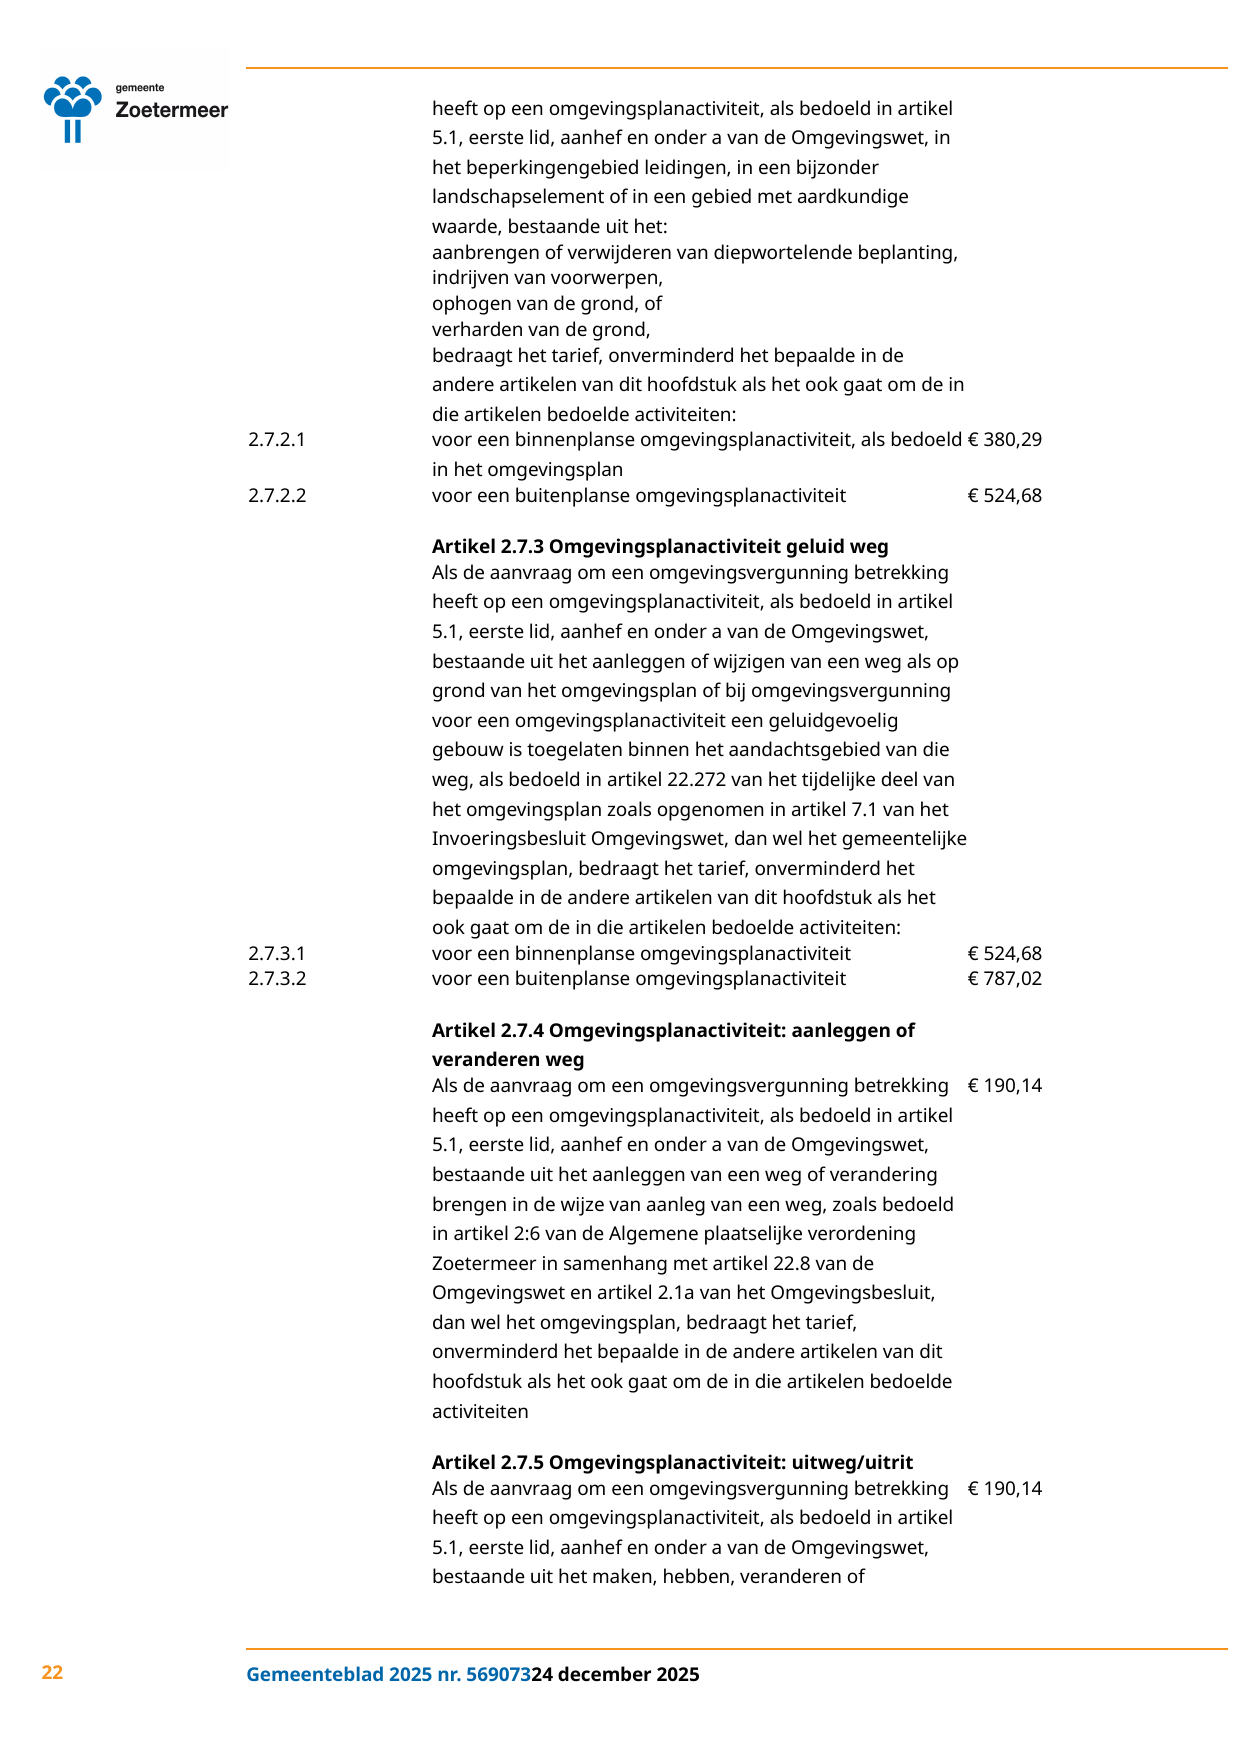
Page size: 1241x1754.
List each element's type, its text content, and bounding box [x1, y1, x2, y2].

table_cell [968, 239, 1152, 264]
table_cell € 787,02 [968, 966, 1152, 991]
table_cell [432, 1424, 968, 1449]
table_cell [248, 1475, 432, 1589]
table_cell 2.7.2.1 [248, 427, 432, 482]
table_cell € 190,14 [968, 1073, 1152, 1423]
table_cell [248, 1424, 432, 1449]
table_cell 2.7.2.2 [248, 482, 432, 508]
table_cell bedraagt het tarief, onverminderd het bepaalde in de andere artikelen van dit hoofdstuk als het ook gaat om de in die artikelen bedoelde activiteiten: [432, 342, 968, 427]
table_cell [432, 508, 968, 533]
table_cell heeft op een omgevingsplanactiviteit, als bedoeld in artikel 5.1, eerste lid, aanhef en onder a van de Omgevingswet, in het beperkingengebied leidingen, in een bijzonder landschapselement of in een gebied met aardkundige waarde, bestaande uit het: [432, 95, 968, 239]
table_cell [432, 991, 968, 1017]
table_cell [968, 290, 1152, 316]
table_cell [248, 508, 432, 533]
table_cell [968, 508, 1152, 533]
table_cell Als de aanvraag om een omgevingsvergunning betrekking heeft op een omgevingsplanactiviteit, als bedoeld in artikel 5.1, eerste lid, aanhef en onder a van de Omgevingswet, bestaande uit het maken, hebben, veranderen of [432, 1475, 968, 1589]
table_cell [968, 1449, 1152, 1475]
table_cell [968, 1424, 1152, 1449]
table_cell indrijven van voorwerpen, [432, 265, 968, 290]
table_cell ophogen van de grond, of [432, 290, 968, 316]
table_cell [968, 342, 1152, 427]
table_cell voor een buitenplanse omgevingsplanactiviteit [432, 966, 968, 991]
table_cell Als de aanvraag om een omgevingsvergunning betrekking heeft op een omgevingsplanactiviteit, als bedoeld in artikel 5.1, eerste lid, aanhef en onder a van de Omgevingswet, bestaande uit het aanleggen of wijzigen van een weg als op grond van het omgevingsplan of bij omgevingsvergunning voor een omgevingsplanactiviteit een geluidgevoelig gebouw is toegelaten binnen het aandachtsgebied van die weg, als bedoeld in artikel 22.272 van het tijdelijke deel van het omgevingsplan zoals opgenomen in artikel 7.1 van het Invoeringsbesluit Omgevingswet, dan wel het gemeentelijke omgevingsplan, bedraagt het tarief, onverminderd het bepaalde in de andere artikelen van dit hoofdstuk als het ook gaat om de in die artikelen bedoelde activiteiten: [432, 559, 968, 940]
table_cell [968, 316, 1152, 342]
table_cell [248, 534, 432, 559]
table_cell [248, 342, 432, 427]
table_cell [248, 1017, 432, 1072]
table_cell Als de aanvraag om een omgevingsvergunning betrekking heeft op een omgevingsplanactiviteit, als bedoeld in artikel 5.1, eerste lid, aanhef en onder a van de Omgevingswet, bestaande uit het aanleggen van een weg of verandering brengen in de wijze van aanleg van een weg, zoals bedoeld in artikel 2:6 van de Algemene plaatselijke verordening Zoetermeer in samenhang met artikel 22.8 van de Omgevingswet en artikel 2.1a van het Omgevingsbesluit, dan wel het omgevingsplan, bedraagt het tarief, onverminderd het bepaalde in de andere artikelen van dit hoofdstuk als het ook gaat om de in die artikelen bedoelde activiteiten [432, 1073, 968, 1423]
table_cell [248, 95, 432, 239]
table_cell [248, 1073, 432, 1423]
table_cell € 380,29 [968, 427, 1152, 482]
table_cell [968, 534, 1152, 559]
table_cell Artikel 2.7.4 Omgevingsplanactiviteit: aanleggen of veranderen weg [432, 1017, 968, 1072]
table_cell [248, 316, 432, 342]
table_cell Artikel 2.7.5 Omgevingsplanactiviteit: uitweg/uitrit [432, 1449, 968, 1475]
table_cell [248, 290, 432, 316]
table_cell aanbrengen of verwijderen van diepwortelende beplanting, [432, 239, 968, 264]
table_cell voor een binnenplanse omgevingsplanactiviteit [432, 940, 968, 966]
table_cell [968, 265, 1152, 290]
table_cell [968, 991, 1152, 1017]
table_cell € 524,68 [968, 482, 1152, 508]
table_cell [968, 559, 1152, 940]
table_cell [248, 991, 432, 1017]
picture [41, 47, 231, 172]
table_cell [968, 1017, 1152, 1072]
table_cell [968, 95, 1152, 239]
table_cell 2.7.3.2 [248, 966, 432, 991]
table_cell Artikel 2.7.3 Omgevingsplanactiviteit geluid weg [432, 534, 968, 559]
table_cell 2.7.3.1 [248, 940, 432, 966]
table_cell € 190,14 [968, 1475, 1152, 1589]
table_cell [248, 265, 432, 290]
table_cell € 524,68 [968, 940, 1152, 966]
table_cell voor een buitenplanse omgevingsplanactiviteit [432, 482, 968, 508]
table_cell voor een binnenplanse omgevingsplanactiviteit, als bedoeld in het omgevingsplan [432, 427, 968, 482]
table_cell [248, 1449, 432, 1475]
table_cell [248, 239, 432, 264]
table_cell verharden van de grond, [432, 316, 968, 342]
table_cell [248, 559, 432, 940]
